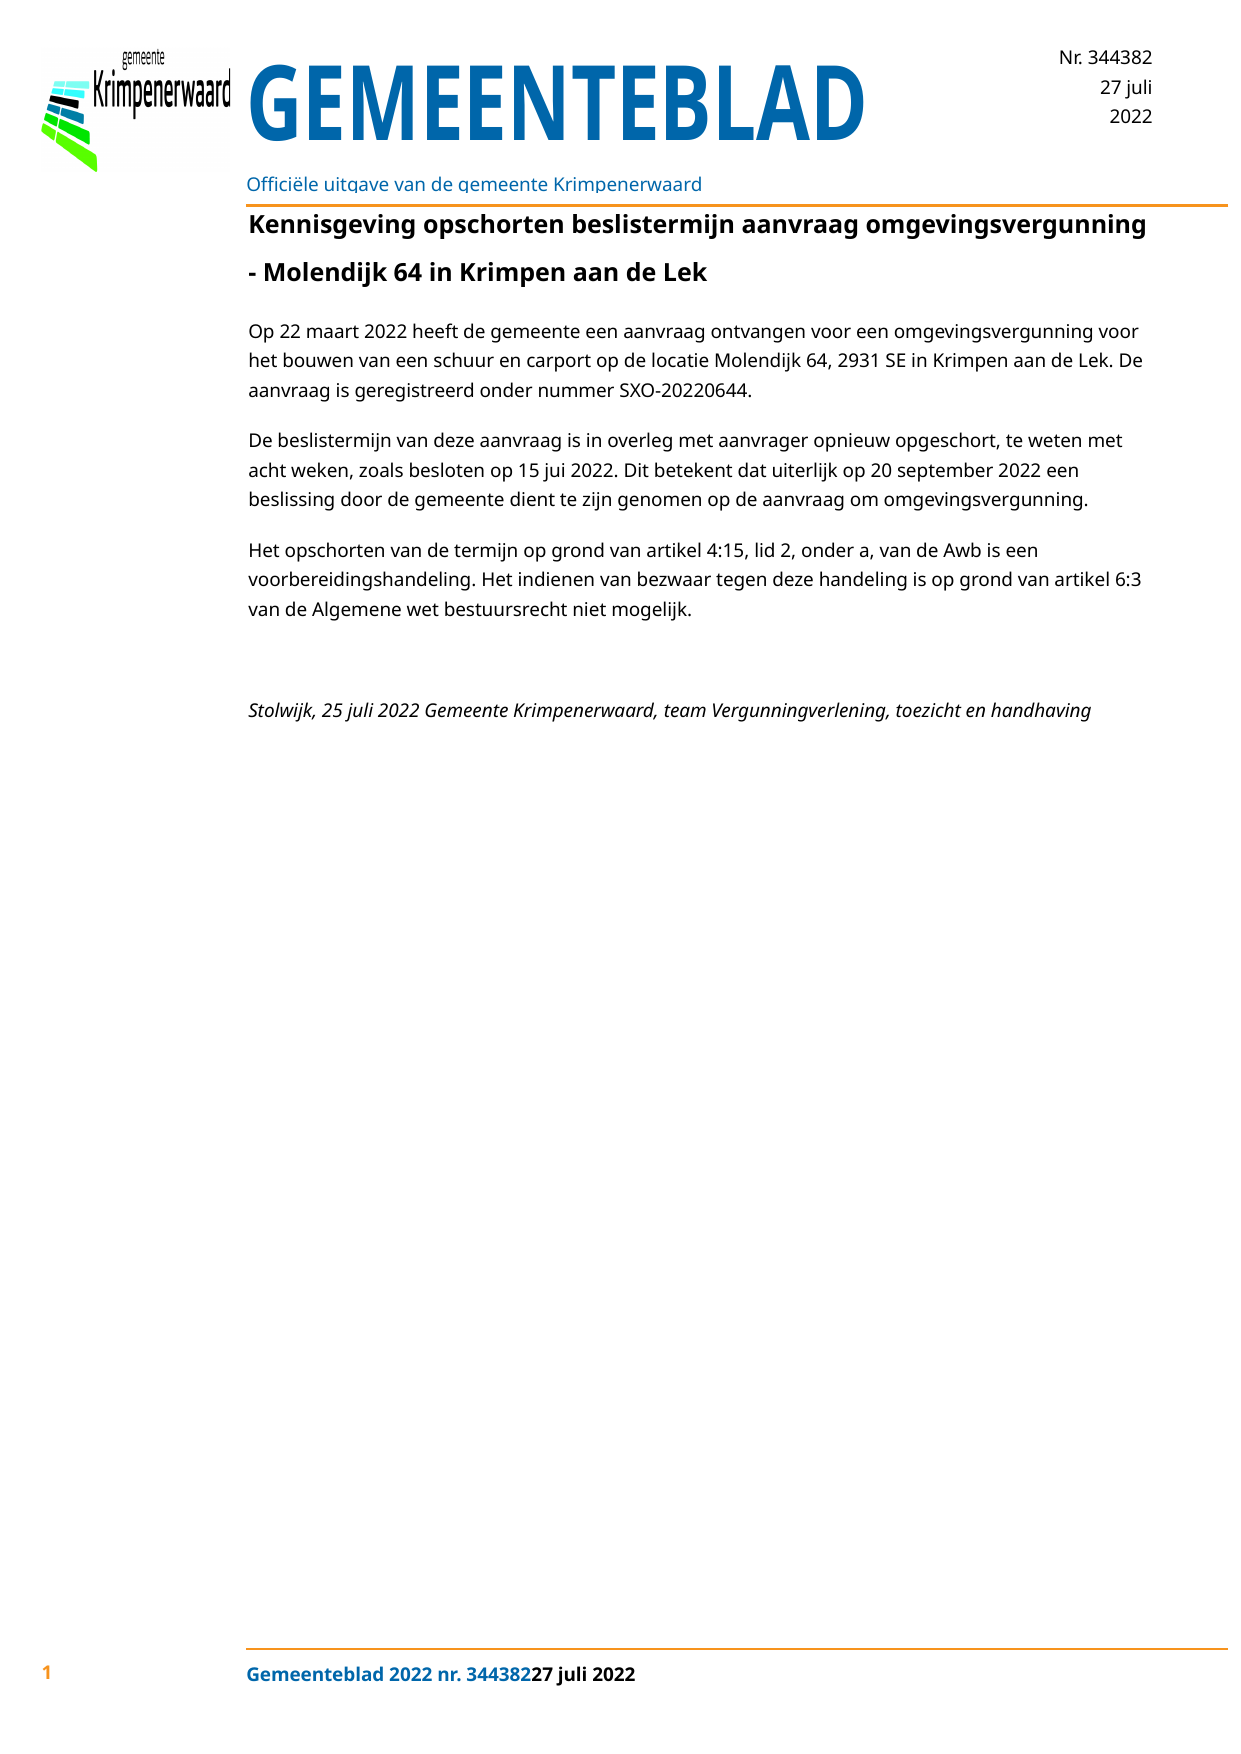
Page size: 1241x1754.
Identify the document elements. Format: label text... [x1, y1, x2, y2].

text Stolwijk, 25 juli 2022 Gemeente Krimpenerwaard, team Vergunningverlening, toezicht en handhaving [248, 697, 1152, 723]
text Op 22 maart 2022 heeft de gemeente een aanvraag ontvangen voor een omgevingsvergunning voor het bouwen van een schuur en carport op de locatie Molendijk 64, 2931 SE in Krimpen aan de Lek. De aanvraag is geregistreerd onder nummer SXO-20220644. [248, 318, 1152, 403]
text Het opschorten van de termijn op grond van artikel 4:15, lid 2, onder a, van de Awb is een voorbereidingshandeling. Het indienen van bezwaar tegen deze handeling is op grond van artikel 6:3 van de Algemene wet bestuursrecht niet mogelijk. [248, 537, 1152, 622]
text Kennisgeving opschorten beslistermijn aanvraag omgevingsvergunning - Molendijk 64 in Krimpen aan de Lek [248, 207, 1152, 288]
text De beslistermijn van deze aanvraag is in overleg met aanvrager opnieuw opgeschort, te weten met acht weken, zoals besloten op 15 jui 2022. Dit betekent dat uiterlijk op 20 september 2022 een beslissing door de gemeente dient te zijn genomen op de aanvraag om omgevingsvergunning. [248, 427, 1152, 512]
picture [41, 47, 231, 172]
